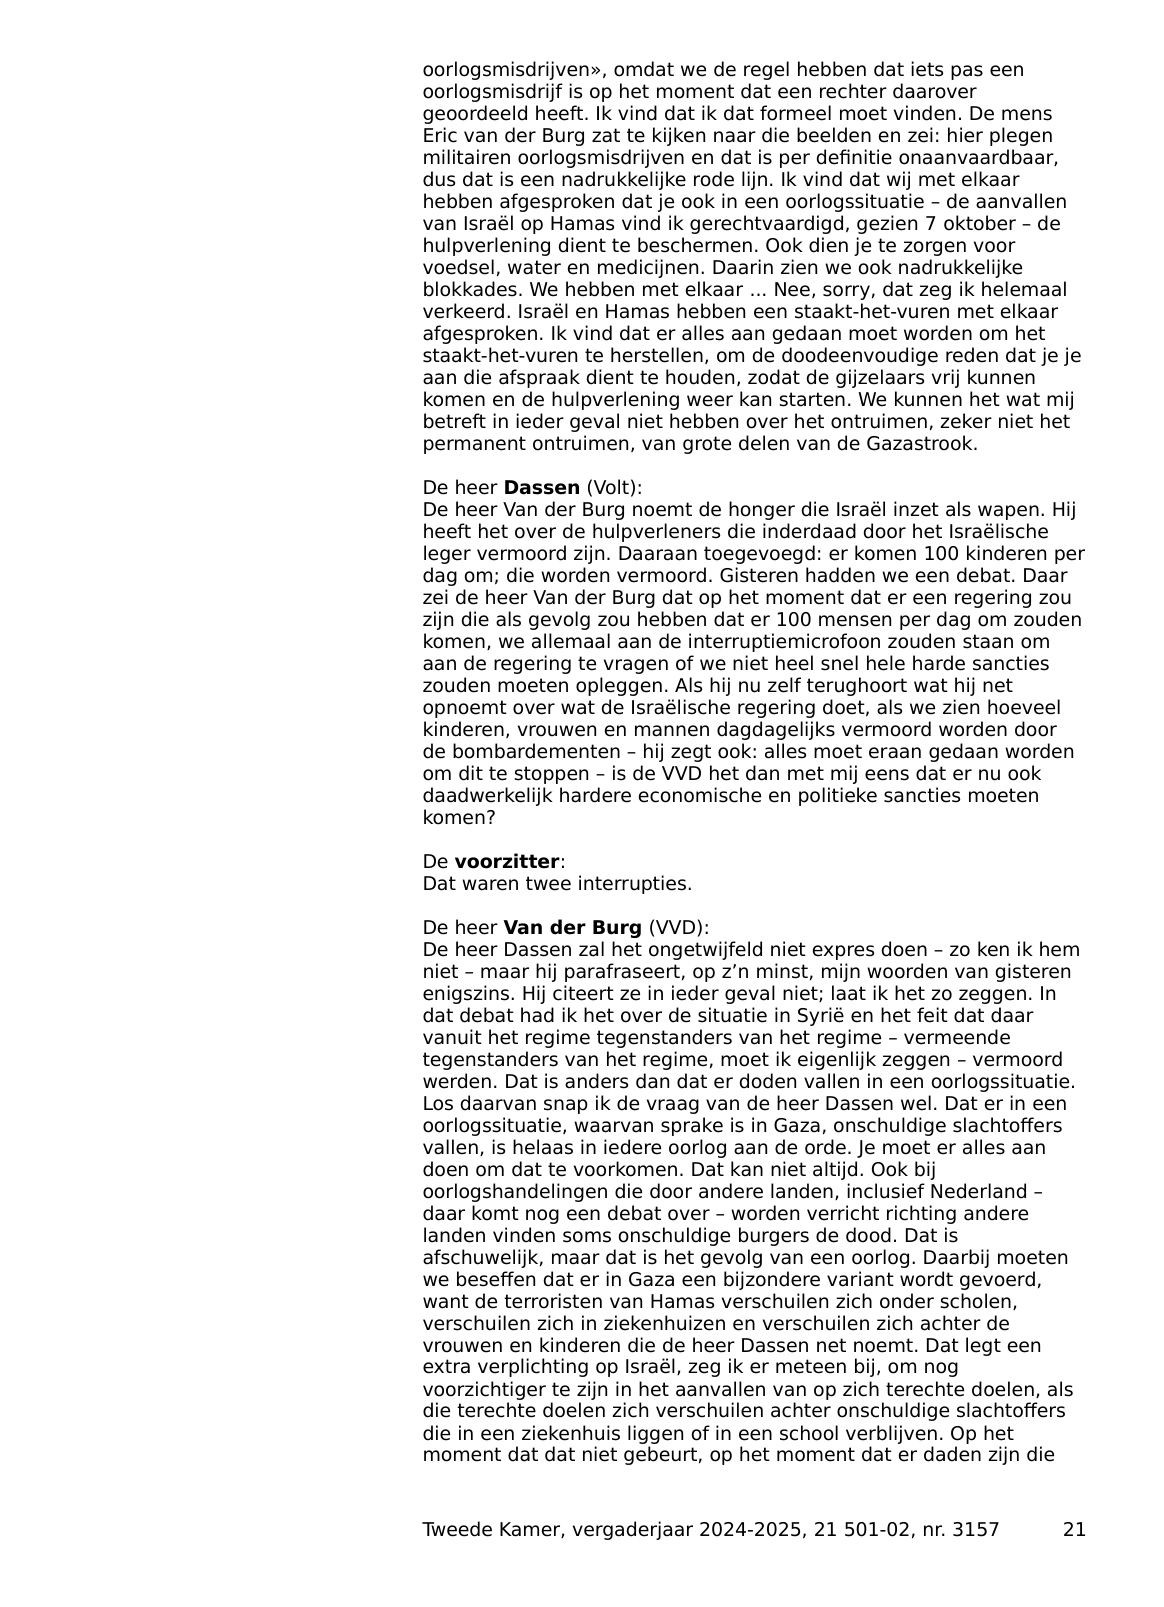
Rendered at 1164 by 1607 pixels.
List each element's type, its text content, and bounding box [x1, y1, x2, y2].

text De heer Van der Burg noemt de honger die Israël inzet als wapen. Hij heeft het over de hulpverleners die inderdaad door het Israëlische leger vermoord zijn. Daaraan toegevoegd: er komen 100 kinderen per dag om; die worden vermoord. Gisteren hadden we een debat. Daar zei de heer Van der Burg dat op het moment dat er een regering zou zijn die als gevolg zou hebben dat er 100 mensen per dag om zouden komen, we allemaal aan de interruptiemicrofoon zouden staan om aan de regering te vragen of we niet heel snel hele harde sancties zouden moeten opleggen. Als hij nu zelf terughoort wat hij net opnoemt over wat de Israëlische regering doet, als we zien hoeveel kinderen, vrouwen en mannen dagdagelijks vermoord worden door de bombardementen – hij zegt ook: alles moet eraan gedaan worden om dit te stoppen – is de VVD het dan met mij eens dat er nu ook daadwerkelijk hardere economische en politieke sancties moeten komen? [422, 499, 1087, 828]
text De voorzitter: [422, 851, 1087, 873]
text De heer Dassen zal het ongetwijfeld niet expres doen – zo ken ik hem niet – maar hij parafraseert, op z’n minst, mijn woorden van gisteren enigszins. Hij citeert ze in ieder geval niet; laat ik het zo zeggen. In dat debat had ik het over de situatie in Syrië en het feit dat daar vanuit het regime tegenstanders van het regime – vermeende tegenstanders van het regime, moet ik eigenlijk zeggen – vermoord werden. Dat is anders dan dat er doden vallen in een oorlogssituatie. Los daarvan snap ik de vraag van de heer Dassen wel. Dat er in een oorlogssituatie, waarvan sprake is in Gaza, onschuldige slachtoffers vallen, is helaas in iedere oorlog aan de orde. Je moet er alles aan doen om dat te voorkomen. Dat kan niet altijd. Ook bij oorlogshandelingen die door andere landen, inclusief Nederland – daar komt nog een debat over – worden verricht richting andere landen vinden soms onschuldige burgers de dood. Dat is afschuwelijk, maar dat is het gevolg van een oorlog. Daarbij moeten we beseffen dat er in Gaza een bijzondere variant wordt gevoerd, want de terroristen van Hamas verschuilen zich onder scholen, verschuilen zich in ziekenhuizen en verschuilen zich achter de vrouwen en kinderen die de heer Dassen net noemt. Dat legt een extra verplichting op Israël, zeg ik er meteen bij, om nog voorzichtiger te zijn in het aanvallen van op zich terechte doelen, als die terechte doelen zich verschuilen achter onschuldige slachtoffers die in een ziekenhuis liggen of in een school verblijven. Op het moment dat dat niet gebeurt, op het moment dat er daden zijn die [422, 939, 1087, 1466]
text oorlogsmisdrijven», omdat we de regel hebben dat iets pas een oorlogsmisdrijf is op het moment dat een rechter daarover geoordeeld heeft. Ik vind dat ik dat formeel moet vinden. De mens Eric van der Burg zat te kijken naar die beelden en zei: hier plegen militairen oorlogsmisdrijven en dat is per definitie onaanvaardbaar, dus dat is een nadrukkelijke rode lijn. Ik vind dat wij met elkaar hebben afgesproken dat je ook in een oorlogssituatie – de aanvallen van Israël op Hamas vind ik gerechtvaardigd, gezien 7 oktober – de hulpverlening dient te beschermen. Ook dien je te zorgen voor voedsel, water en medicijnen. Daarin zien we ook nadrukkelijke blokkades. We hebben met elkaar ... Nee, sorry, dat zeg ik helemaal verkeerd. Israël en Hamas hebben een staakt-het-vuren met elkaar afgesproken. Ik vind dat er alles aan gedaan moet worden om het staakt-het-vuren te herstellen, om de doodeenvoudige reden dat je je aan die afspraak dient te houden, zodat de gijzelaars vrij kunnen komen en de hulpverlening weer kan starten. We kunnen het wat mij betreft in ieder geval niet hebben over het ontruimen, zeker niet het permanent ontruimen, van grote delen van de Gazastrook. [422, 59, 1087, 455]
text De heer Van der Burg (VVD): [422, 917, 1087, 939]
text De heer Dassen (Volt): [422, 477, 1087, 499]
text Dat waren twee interrupties. [422, 873, 1087, 895]
